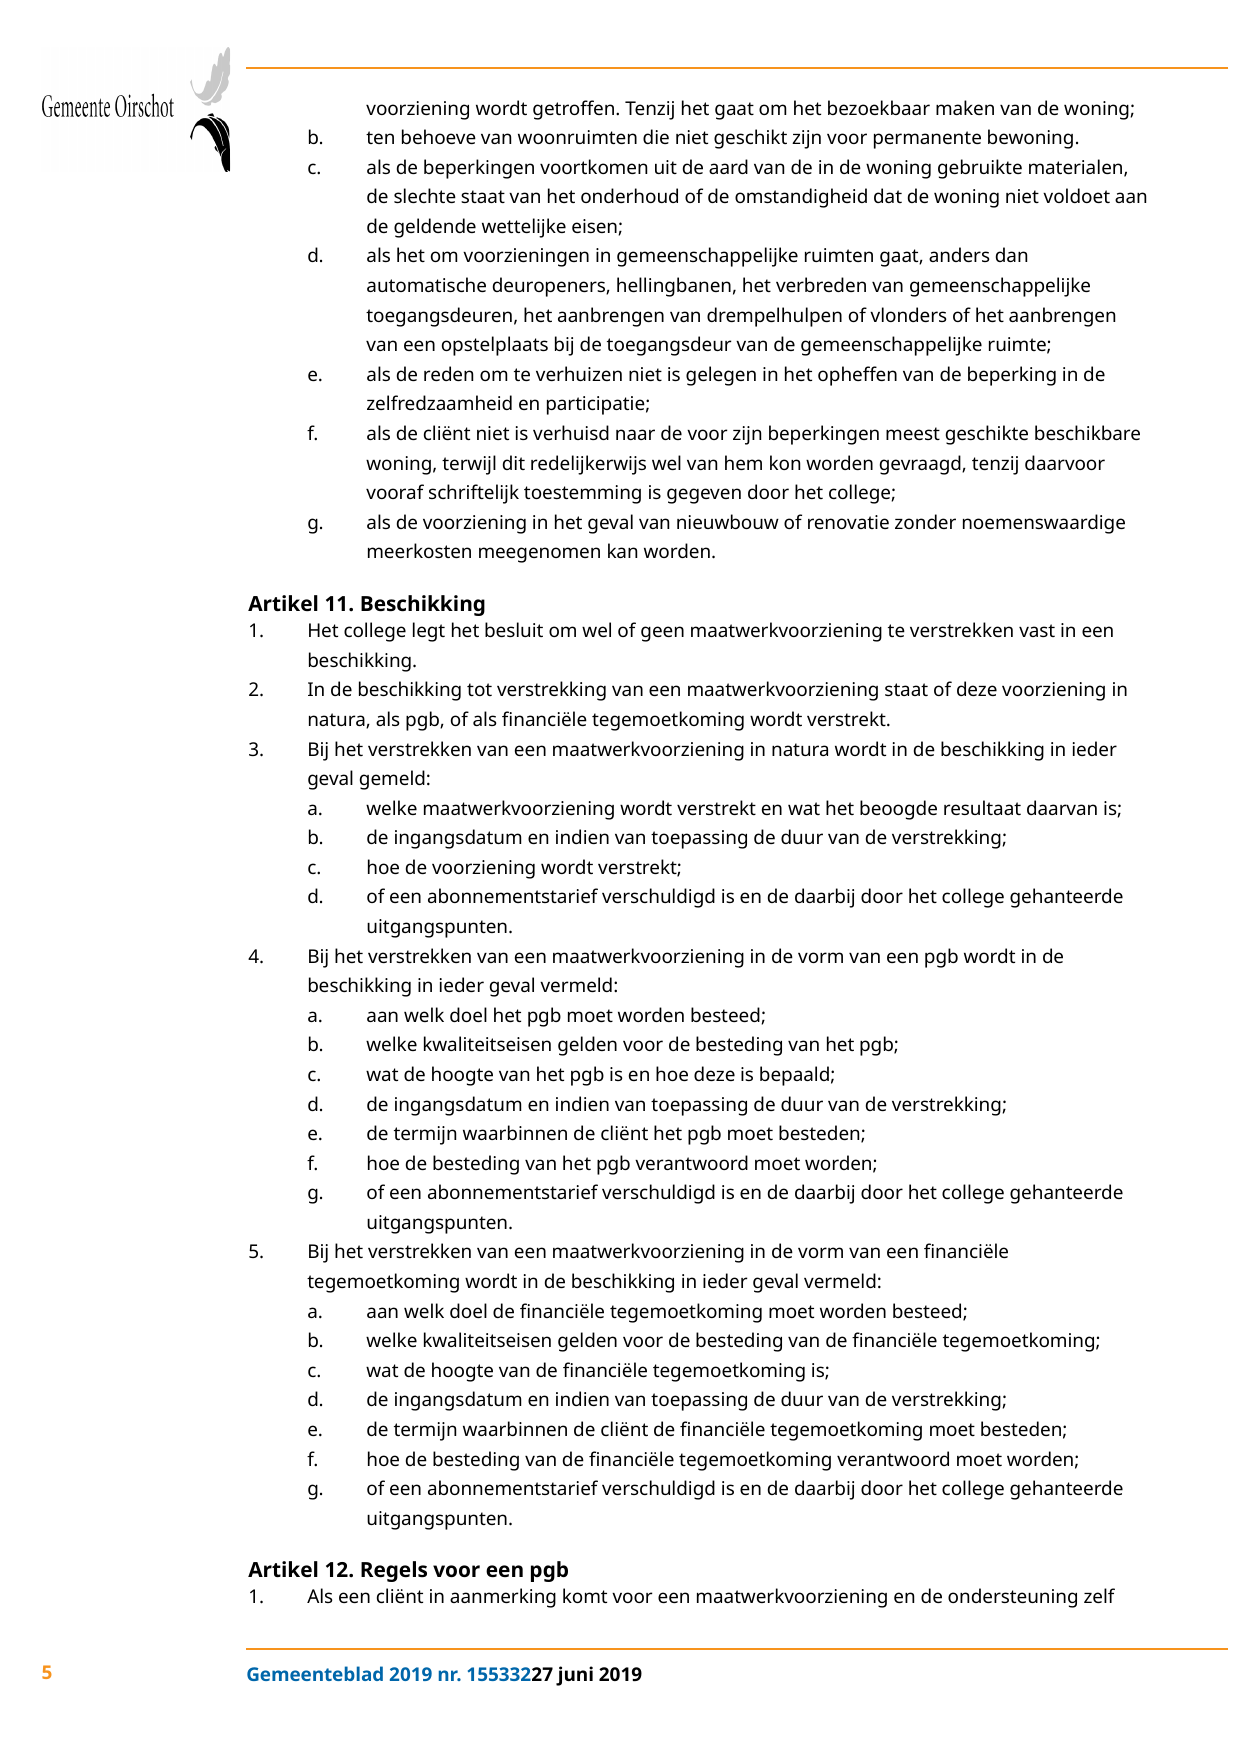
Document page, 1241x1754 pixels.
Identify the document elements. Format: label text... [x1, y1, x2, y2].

list als het om voorzieningen in gemeenschappelijke ruimten gaat, anders dan automatische deuropeners, hellingbanen, het verbreden van gemeenschappelijke toegangsdeuren, het aanbrengen van drempelhulpen of vlonders of het aanbrengen van een opstelplaats bij de toegangsdeur van de gemeenschappelijke ruimte; [307, 243, 1152, 357]
list als de beperkingen voortkomen uit de aard van de in de woning gebruikte materialen, de slechte staat van het onderhoud of de omstandigheid dat de woning niet voldoet aan de geldende wettelijke eisen; [307, 154, 1152, 239]
list Bij het verstrekken van een maatwerkvoorziening in natura wordt in de beschikking in ieder geval gemeld: [248, 736, 1152, 791]
list welke maatwerkvoorziening wordt verstrekt en wat het beoogde resultaat daarvan is; [307, 795, 1152, 821]
list hoe de besteding van het pgb verantwoord moet worden; [307, 1150, 1152, 1176]
list de ingangsdatum en indien van toepassing de duur van de verstrekking; [307, 824, 1152, 850]
list wat de hoogte van het pgb is en hoe deze is bepaald; [307, 1061, 1152, 1087]
list Als een cliënt in aanmerking komt voor een maatwerkvoorziening en de ondersteuning zelf [248, 1584, 1152, 1609]
list hoe de voorziening wordt verstrekt; [307, 854, 1152, 880]
list ten behoeve van woonruimten die niet geschikt zijn voor permanente bewoning. [307, 124, 1152, 150]
list de ingangsdatum en indien van toepassing de duur van de verstrekking; [307, 1387, 1152, 1412]
list Bij het verstrekken van een maatwerkvoorziening in de vorm van een pgb wordt in de beschikking in ieder geval vermeld: [248, 943, 1152, 998]
list welke kwaliteitseisen gelden voor de besteding van het pgb; [307, 1032, 1152, 1057]
list de ingangsdatum en indien van toepassing de duur van de verstrekking; [307, 1091, 1152, 1116]
list als de cliënt niet is verhuisd naar de voor zijn beperkingen meest geschikte beschikbare woning, terwijl dit redelijkerwijs wel van hem kon worden gevraagd, tenzij daarvoor vooraf schriftelijk toestemming is gegeven door het college; [307, 420, 1152, 505]
list welke kwaliteitseisen gelden voor de besteding van de financiële tegemoetkoming; [307, 1327, 1152, 1353]
list de termijn waarbinnen de cliënt het pgb moet besteden; [307, 1120, 1152, 1146]
list In de beschikking tot verstrekking van een maatwerkvoorziening staat of deze voorziening in natura, als pgb, of als financiële tegemoetkoming wordt verstrekt. [248, 677, 1152, 732]
list Het college legt het besluit om wel of geen maatwerkvoorziening te verstrekken vast in een beschikking. [248, 617, 1152, 673]
list als de voorziening in het geval van nieuwbouw of renovatie zonder noemenswaardige meerkosten meegenomen kan worden. [307, 509, 1152, 564]
list hoe de besteding van de financiële tegemoetkoming verantwoord moet worden; [307, 1446, 1152, 1471]
text Artikel 11. Beschikking [248, 589, 1152, 617]
picture [41, 47, 231, 172]
list voorziening wordt getroffen. Tenzij het gaat om het bezoekbaar maken van de woning; [307, 95, 1152, 121]
list of een abonnementstarief verschuldigd is en de daarbij door het college gehanteerde uitgangspunten. [307, 1179, 1152, 1235]
list aan welk doel het pgb moet worden besteed; [307, 1002, 1152, 1028]
list wat de hoogte van de financiële tegemoetkoming is; [307, 1357, 1152, 1383]
text Artikel 12. Regels voor een pgb [248, 1555, 1152, 1584]
list of een abonnementstarief verschuldigd is en de daarbij door het college gehanteerde uitgangspunten. [307, 1475, 1152, 1531]
list Bij het verstrekken van een maatwerkvoorziening in de vorm van een financiële tegemoetkoming wordt in de beschikking in ieder geval vermeld: [248, 1239, 1152, 1294]
list of een abonnementstarief verschuldigd is en de daarbij door het college gehanteerde uitgangspunten. [307, 884, 1152, 939]
list de termijn waarbinnen de cliënt de financiële tegemoetkoming moet besteden; [307, 1416, 1152, 1442]
list als de reden om te verhuizen niet is gelegen in het opheffen van de beperking in de zelfredzaamheid en participatie; [307, 361, 1152, 416]
list aan welk doel de financiële tegemoetkoming moet worden besteed; [307, 1298, 1152, 1323]
